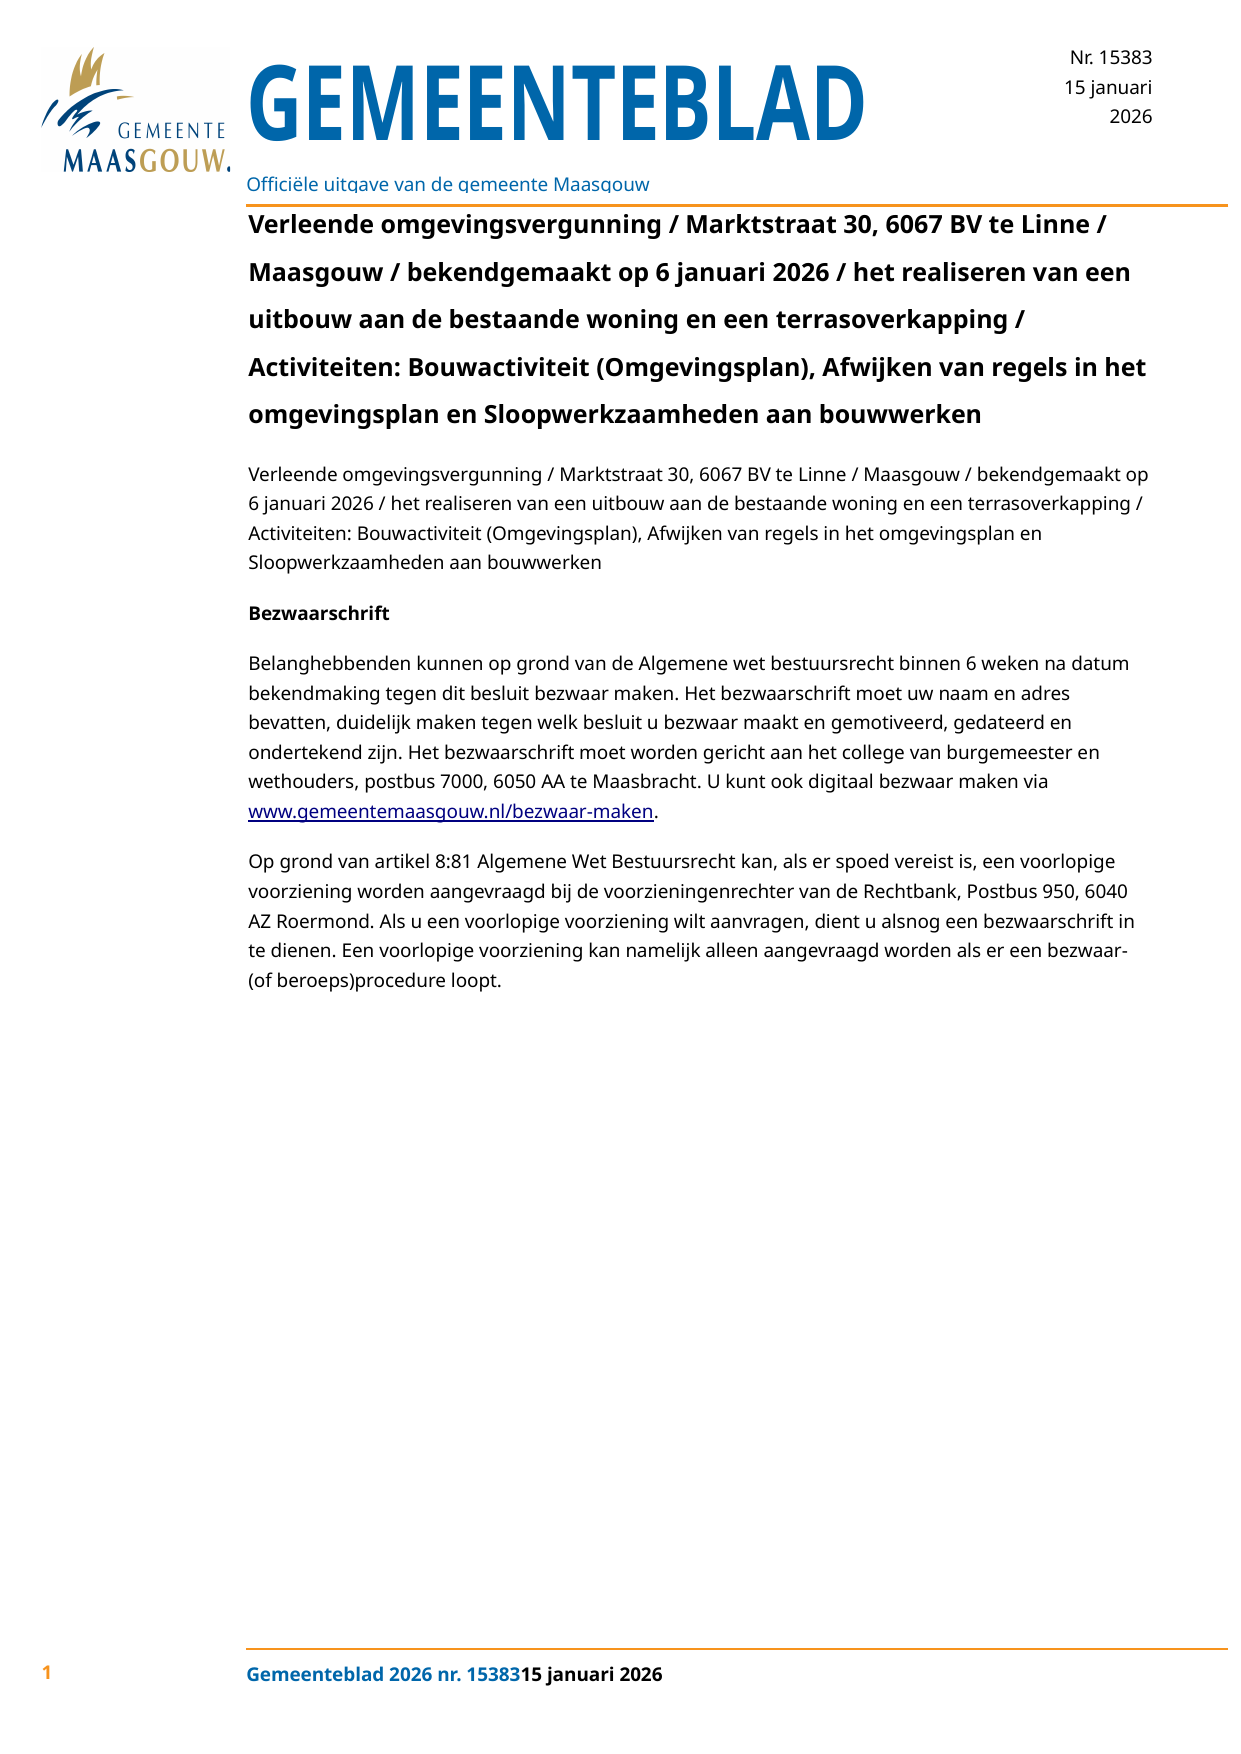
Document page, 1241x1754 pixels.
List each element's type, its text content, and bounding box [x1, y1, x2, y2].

text Verleende omgevingsvergunning / Marktstraat 30, 6067 BV te Linne / Maasgouw / bekendgemaakt op 6 januari 2026 / het realiseren van een uitbouw aan de bestaande woning en een terrasoverkapping / Activiteiten: Bouwactiviteit (Omgevingsplan), Afwijken van regels in het omgevingsplan en Sloopwerkzaamheden aan bouwwerken [248, 207, 1152, 431]
picture [41, 47, 231, 172]
text Bezwaarschrift [248, 600, 1152, 626]
text Belanghebbenden kunnen op grond van de Algemene wet bestuursrecht binnen 6 weken na datum bekendmaking tegen dit besluit bezwaar maken. Het bezwaarschrift moet uw naam en adres bevatten, duidelijk maken tegen welk besluit u bezwaar maakt en gemotiveerd, gedateerd en ondertekend zijn. Het bezwaarschrift moet worden gericht aan het college van burgemeester en wethouders, postbus 7000, 6050 AA te Maasbracht. U kunt ook digitaal bezwaar maken via www.gemeentemaasgouw.nl/bezwaar-maken. [248, 650, 1152, 824]
text Verleende omgevingsvergunning / Marktstraat 30, 6067 BV te Linne / Maasgouw / bekendgemaakt op 6 januari 2026 / het realiseren van een uitbouw aan de bestaande woning en een terrasoverkapping / Activiteiten: Bouwactiviteit (Omgevingsplan), Afwijken van regels in het omgevingsplan en Sloopwerkzaamheden aan bouwwerken [248, 461, 1152, 575]
text Op grond van artikel 8:81 Algemene Wet Bestuursrecht kan, als er spoed vereist is, een voorlopige voorziening worden aangevraagd bij de voorzieningenrechter van de Rechtbank, Postbus 950, 6040 AZ Roermond. Als u een voorlopige voorziening wilt aanvragen, dient u alsnog een bezwaarschrift in te dienen. Een voorlopige voorziening kan namelijk alleen aangevraagd worden als er een bezwaar- (of beroeps)procedure loopt. [248, 849, 1152, 993]
